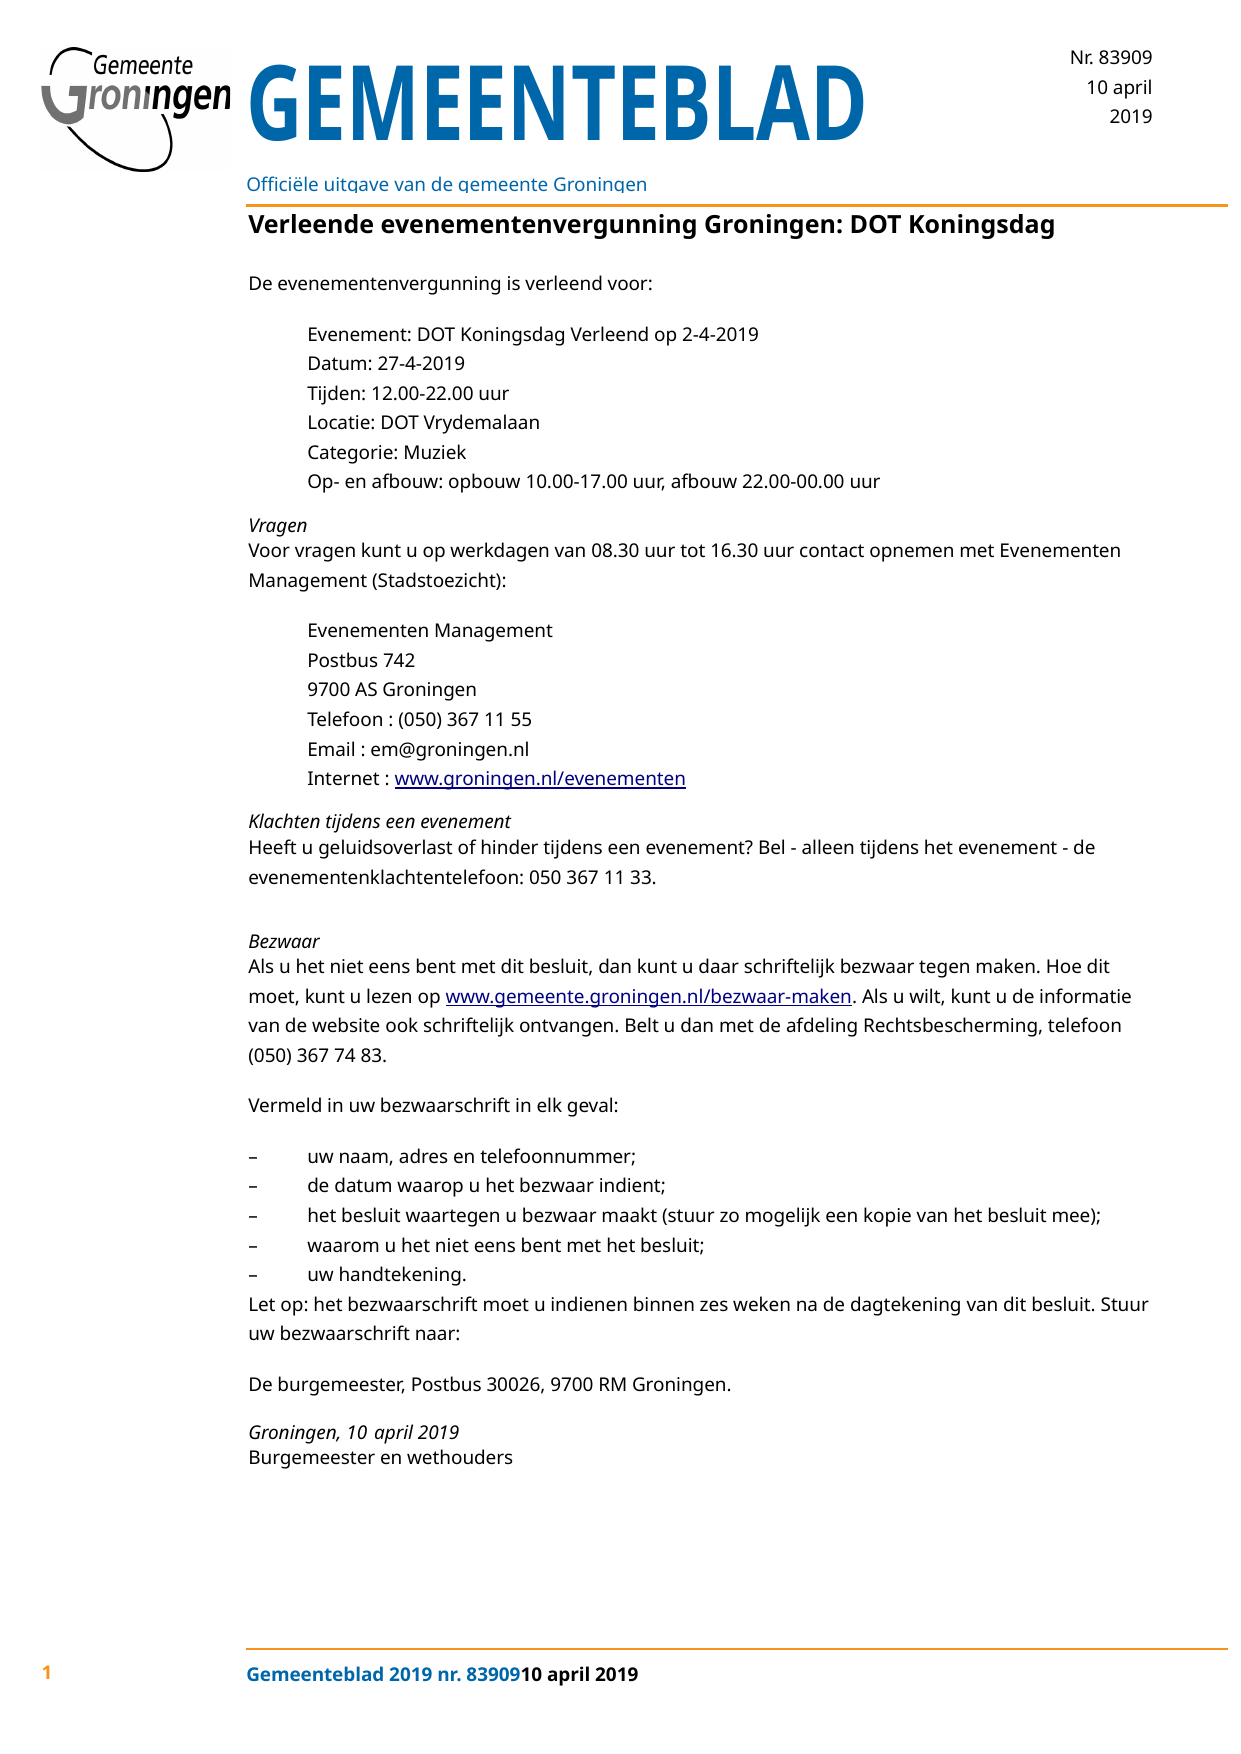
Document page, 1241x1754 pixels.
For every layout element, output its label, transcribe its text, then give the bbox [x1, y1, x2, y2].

text Bezwaar [248, 928, 1152, 953]
text Heeft u geluidsoverlast of hinder tijdens een evenement? Bel - alleen tijdens het evenement - de evenementenklachtentelefoon: 050 367 11 33. [248, 834, 1152, 889]
list de datum waarop u het bezwaar indient; [248, 1173, 1152, 1198]
picture [41, 47, 231, 172]
list Email : em@groningen.nl [248, 736, 1152, 762]
text Verleende evenementenvergunning Groningen: DOT Koningsdag [248, 207, 1152, 241]
list Telefoon : (050) 367 11 55 [248, 706, 1152, 732]
list Evenementen Management [248, 617, 1152, 643]
text Let op: het bezwaarschrift moet u indienen binnen zes weken na de dagtekening van dit besluit. Stuur uw bezwaarschrift naar: [248, 1291, 1152, 1346]
list het besluit waartegen u bezwaar maakt (stuur zo mogelijk een kopie van het besluit mee); [248, 1202, 1152, 1228]
list Op- en afbouw: opbouw 10.00-17.00 uur, afbouw 22.00-00.00 uur [248, 469, 1152, 494]
list Evenement: DOT Koningsdag Verleend op 2-4-2019 [248, 321, 1152, 346]
text De evenementenvergunning is verleend voor: [248, 270, 1152, 296]
list Tijden: 12.00-22.00 uur [248, 380, 1152, 406]
list Categorie: Muziek [248, 439, 1152, 465]
list Internet : www.groningen.nl/evenementen [248, 765, 1152, 791]
list uw handtekening. [248, 1261, 1152, 1287]
text Voor vragen kunt u op werkdagen van 08.30 uur tot 16.30 uur contact opnemen met Evenementen Management (Stadstoezicht): [248, 537, 1152, 593]
list 9700 AS Groningen [248, 677, 1152, 702]
list Datum: 27-4-2019 [248, 350, 1152, 376]
text Klachten tijdens een evenement [248, 808, 1152, 834]
text Groningen, 10 april 2019 [248, 1419, 1152, 1444]
text Burgemeester en wethouders [248, 1444, 1152, 1470]
list waarom u het niet eens bent met het besluit; [248, 1232, 1152, 1258]
list Postbus 742 [248, 647, 1152, 673]
list uw naam, adres en telefoonnummer; [248, 1143, 1152, 1169]
text Vragen [248, 512, 1152, 537]
list Locatie: DOT Vrydemalaan [248, 409, 1152, 435]
text Vermeld in uw bezwaarschrift in elk geval: [248, 1093, 1152, 1118]
text Als u het niet eens bent met dit besluit, dan kunt u daar schriftelijk bezwaar tegen maken. Hoe dit moet, kunt u lezen op www.gemeente.groningen.nl/bezwaar-maken. Als u wilt, kunt u de informatie van de website ook schriftelijk ontvangen. Belt u dan met de afdeling Rechtsbescherming, telefoon (050) 367 74 83. [248, 953, 1152, 1068]
text De burgemeester, Postbus 30026, 9700 RM Groningen. [248, 1371, 1152, 1397]
